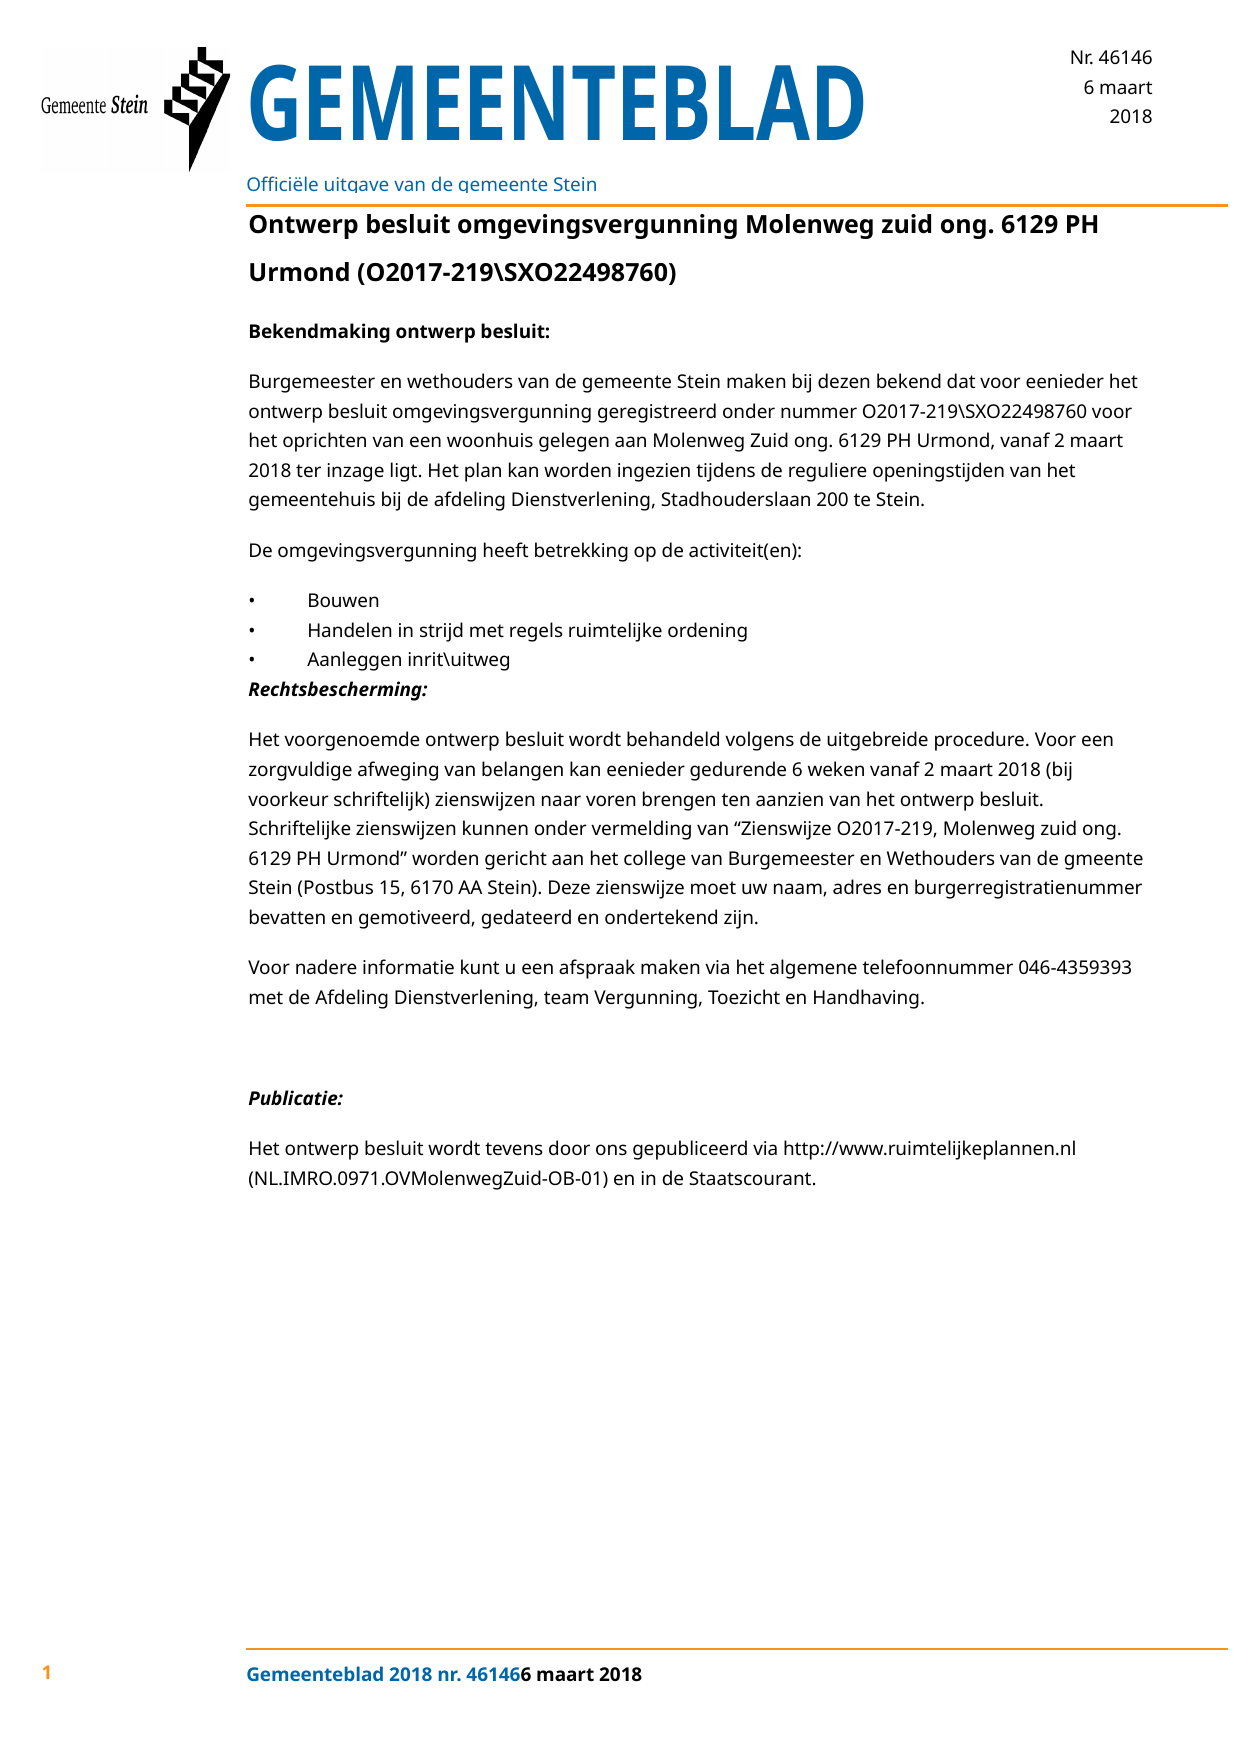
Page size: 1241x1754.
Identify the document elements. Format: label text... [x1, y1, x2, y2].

text Publicatie: [248, 1085, 1152, 1111]
text De omgevingsvergunning heeft betrekking op de activiteit(en): [248, 537, 1152, 563]
text Burgemeester en wethouders van de gemeente Stein maken bij dezen bekend dat voor eenieder het ontwerp besluit omgevingsvergunning geregistreerd onder nummer O2017-219\SXO22498760 voor het oprichten van een woonhuis gelegen aan Molenweg Zuid ong. 6129 PH Urmond, vanaf 2 maart 2018 ter inzage ligt. Het plan kan worden ingezien tijdens de reguliere openingstijden van het gemeentehuis bij de afdeling Dienstverlening, Stadhouderslaan 200 te Stein. [248, 368, 1152, 512]
text Rechtsbescherming: [248, 676, 1152, 702]
list Aanleggen inrit\uitweg [248, 647, 1152, 672]
text Ontwerp besluit omgevingsvergunning Molenweg zuid ong. 6129 PH Urmond (O2017-219\SXO22498760) [248, 207, 1152, 288]
list Handelen in strijd met regels ruimtelijke ordening [248, 617, 1152, 643]
text Het voorgenoemde ontwerp besluit wordt behandeld volgens de uitgebreide procedure. Voor een zorgvuldige afweging van belangen kan eenieder gedurende 6 weken vanaf 2 maart 2018 (bij voorkeur schriftelijk) zienswijzen naar voren brengen ten aanzien van het ontwerp besluit. Schriftelijke zienswijzen kunnen onder vermelding van “Zienswijze O2017-219, Molenweg zuid ong. 6129 PH Urmond” worden gericht aan het college van Burgemeester en Wethouders van de gmeente Stein (Postbus 15, 6170 AA Stein). Deze zienswijze moet uw naam, adres en burgerregistratienummer bevatten en gemotiveerd, gedateerd en ondertekend zijn. [248, 727, 1152, 930]
text Bekendmaking ontwerp besluit: [248, 318, 1152, 344]
text Voor nadere informatie kunt u een afspraak maken via het algemene telefoonnummer 046-4359393 met de Afdeling Dienstverlening, team Vergunning, Toezicht en Handhaving. [248, 954, 1152, 1010]
text Het ontwerp besluit wordt tevens door ons gepubliceerd via http://www.ruimtelijkeplannen.nl (NL.IMRO.0971.OVMolenwegZuid-OB-01) en in de Staatscourant. [248, 1135, 1152, 1191]
picture [41, 47, 231, 172]
list Bouwen [248, 587, 1152, 613]
